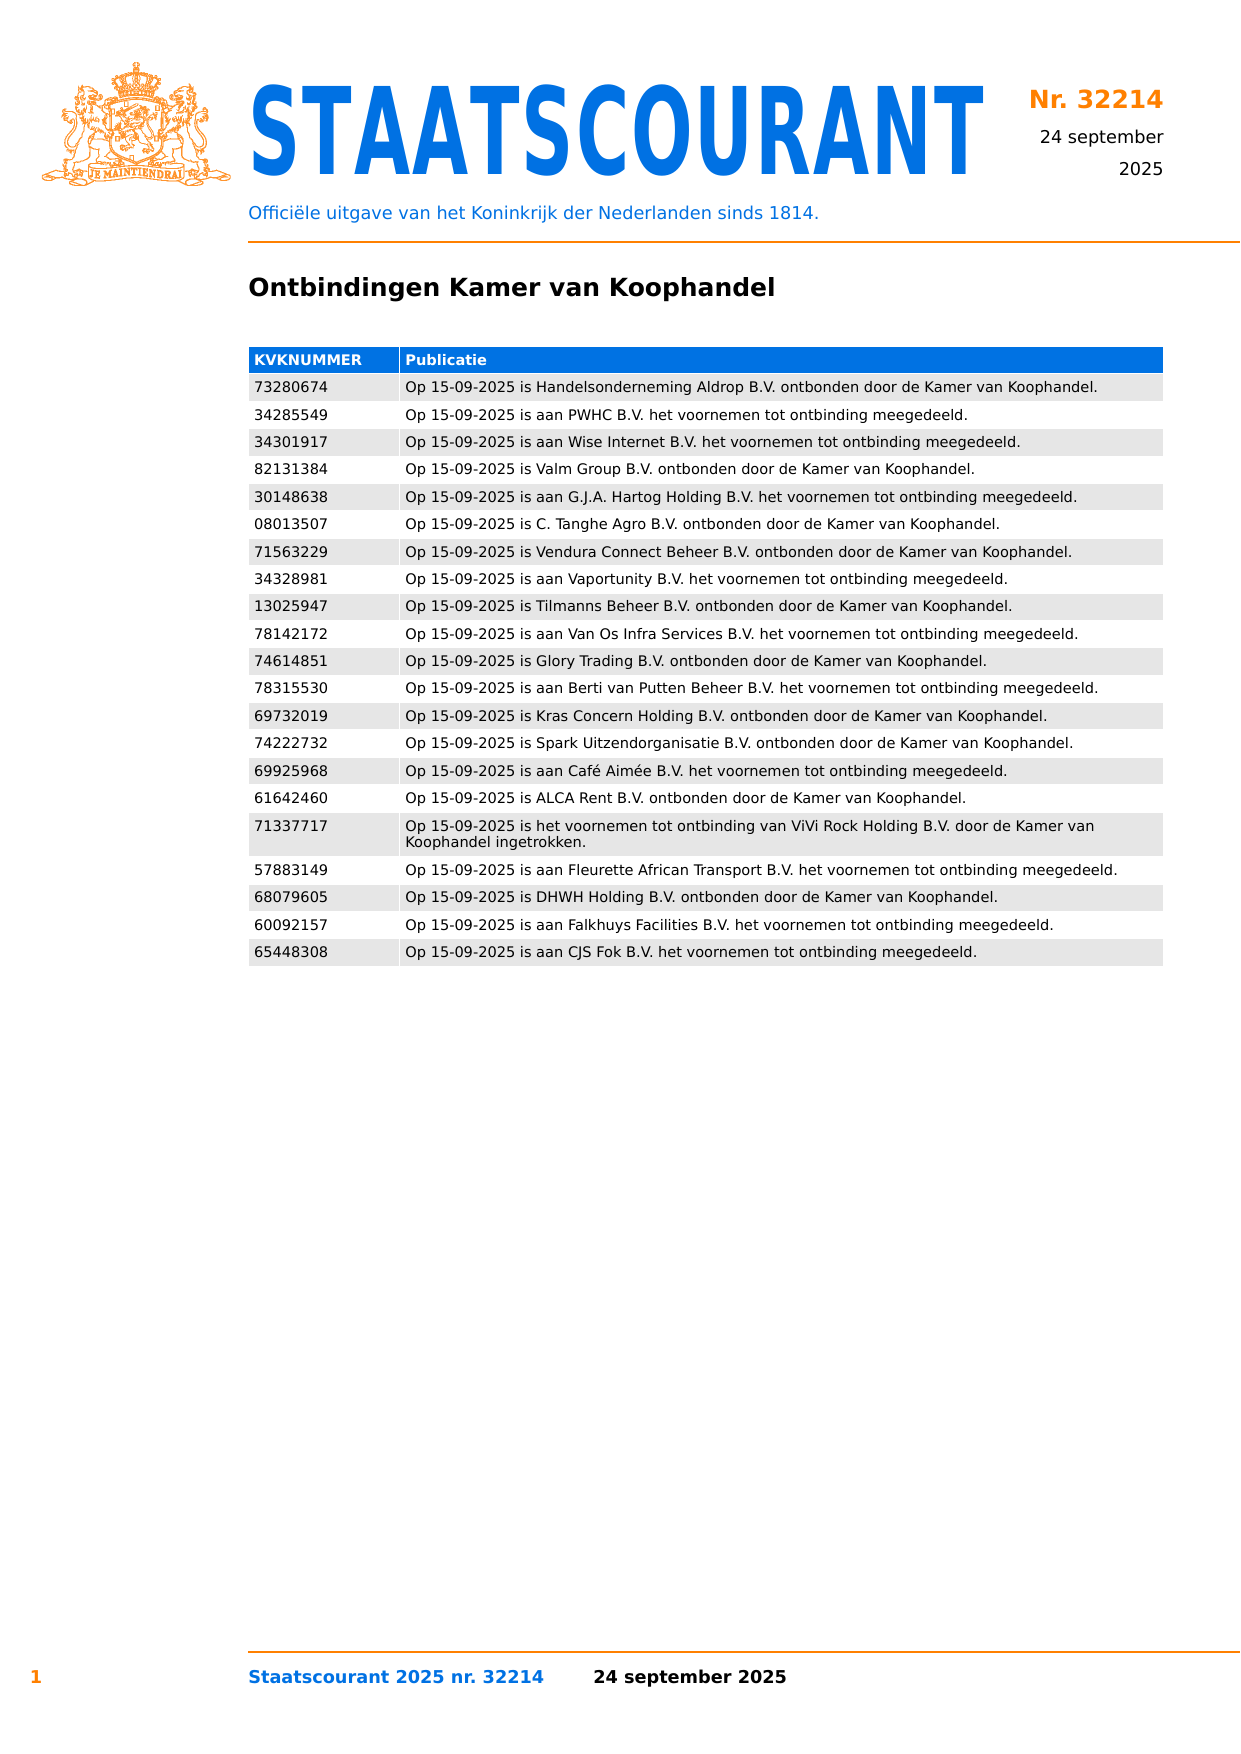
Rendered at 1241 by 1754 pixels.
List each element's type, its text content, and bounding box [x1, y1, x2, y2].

table_cell 74614851 [249, 648, 399, 675]
table_cell Op 15-09-2025 is aan Café Aimée B.V. het voornemen tot ontbinding meegedeeld. [400, 758, 1163, 784]
table_cell Op 15-09-2025 is Valm Group B.V. ontbonden door de Kamer van Koophandel. [400, 457, 1163, 483]
table_cell Op 15-09-2025 is aan Fleurette African Transport B.V. het voornemen tot ontbinding meegedeeld. [400, 857, 1163, 883]
table_cell Op 15-09-2025 is aan Vaportunity B.V. het voornemen tot ontbinding meegedeeld. [400, 566, 1163, 592]
table_cell Op 15-09-2025 is aan Falkhuys Facilities B.V. het voornemen tot ontbinding meegedeeld. [400, 912, 1163, 938]
table_cell 74222732 [249, 731, 399, 757]
table_cell Op 15-09-2025 is het voornemen tot ontbinding van ViVi Rock Holding B.V. door de Kamer van Koophandel ingetrokken. [400, 813, 1163, 856]
subtitle Ontbindingen Kamer van Koophandel [248, 273, 1163, 302]
table_cell Op 15-09-2025 is aan Wise Internet B.V. het voornemen tot ontbinding meegedeeld. [400, 429, 1163, 456]
table_cell Op 15-09-2025 is Tilmanns Beheer B.V. ontbonden door de Kamer van Koophandel. [400, 594, 1163, 620]
table_cell Op 15-09-2025 is aan G.J.A. Hartog Holding B.V. het voornemen tot ontbinding meegedeeld. [400, 484, 1163, 510]
table_cell 68079605 [249, 885, 399, 911]
table_cell 13025947 [249, 594, 399, 620]
table_cell 82131384 [249, 457, 399, 483]
table_cell Op 15-09-2025 is aan PWHC B.V. het voornemen tot ontbinding meegedeeld. [400, 402, 1163, 428]
table_header KVKNUMMER [249, 347, 399, 373]
table_cell Op 15-09-2025 is ALCA Rent B.V. ontbonden door de Kamer van Koophandel. [400, 785, 1163, 812]
table_cell 24 september [998, 121, 1240, 153]
table_cell 69732019 [249, 703, 399, 729]
table_cell 78315530 [249, 676, 399, 702]
table_cell 60092157 [249, 912, 399, 938]
table_header Publicatie [400, 347, 1163, 373]
table_cell Op 15-09-2025 is aan Van Os Infra Services B.V. het voornemen tot ontbinding meegedeeld. [400, 621, 1163, 647]
table_cell Officiële uitgave van het Koninkrijk der Nederlanden sinds 1814. [248, 203, 1240, 241]
table_cell 69925968 [249, 758, 399, 784]
table_cell 78142172 [249, 621, 399, 647]
table_header [25, 62, 248, 241]
table_cell 08013507 [249, 511, 399, 538]
table_cell Op 15-09-2025 is Spark Uitzendorganisatie B.V. ontbonden door de Kamer van Koophandel. [400, 731, 1163, 757]
table_cell Op 15-09-2025 is Glory Trading B.V. ontbonden door de Kamer van Koophandel. [400, 648, 1163, 675]
table_header STAATSCOURANT [248, 62, 998, 203]
table_cell Op 15-09-2025 is Handelsonderneming Aldrop B.V. ontbonden door de Kamer van Koophandel. [400, 374, 1163, 401]
table_header Nr. 32214 [998, 62, 1240, 121]
table_cell 71337717 [249, 813, 399, 856]
table_cell 34285549 [249, 402, 399, 428]
table_cell Op 15-09-2025 is aan Berti van Putten Beheer B.V. het voornemen tot ontbinding meegedeeld. [400, 676, 1163, 702]
table_cell Op 15-09-2025 is DHWH Holding B.V. ontbonden door de Kamer van Koophandel. [400, 885, 1163, 911]
picture [41, 62, 231, 186]
table_cell 65448308 [249, 939, 399, 966]
table_cell Op 15-09-2025 is Vendura Connect Beheer B.V. ontbonden door de Kamer van Koophandel. [400, 539, 1163, 565]
table_cell Op 15-09-2025 is Kras Concern Holding B.V. ontbonden door de Kamer van Koophandel. [400, 703, 1163, 729]
table_cell Op 15-09-2025 is C. Tanghe Agro B.V. ontbonden door de Kamer van Koophandel. [400, 511, 1163, 538]
table_cell 61642460 [249, 785, 399, 812]
table_cell 73280674 [249, 374, 399, 401]
table_cell 57883149 [249, 857, 399, 883]
table_cell 71563229 [249, 539, 399, 565]
table_cell 2025 [998, 153, 1240, 203]
table_cell 30148638 [249, 484, 399, 510]
table_cell 34328981 [249, 566, 399, 592]
table_cell Op 15-09-2025 is aan CJS Fok B.V. het voornemen tot ontbinding meegedeeld. [400, 939, 1163, 966]
table_cell 34301917 [249, 429, 399, 456]
